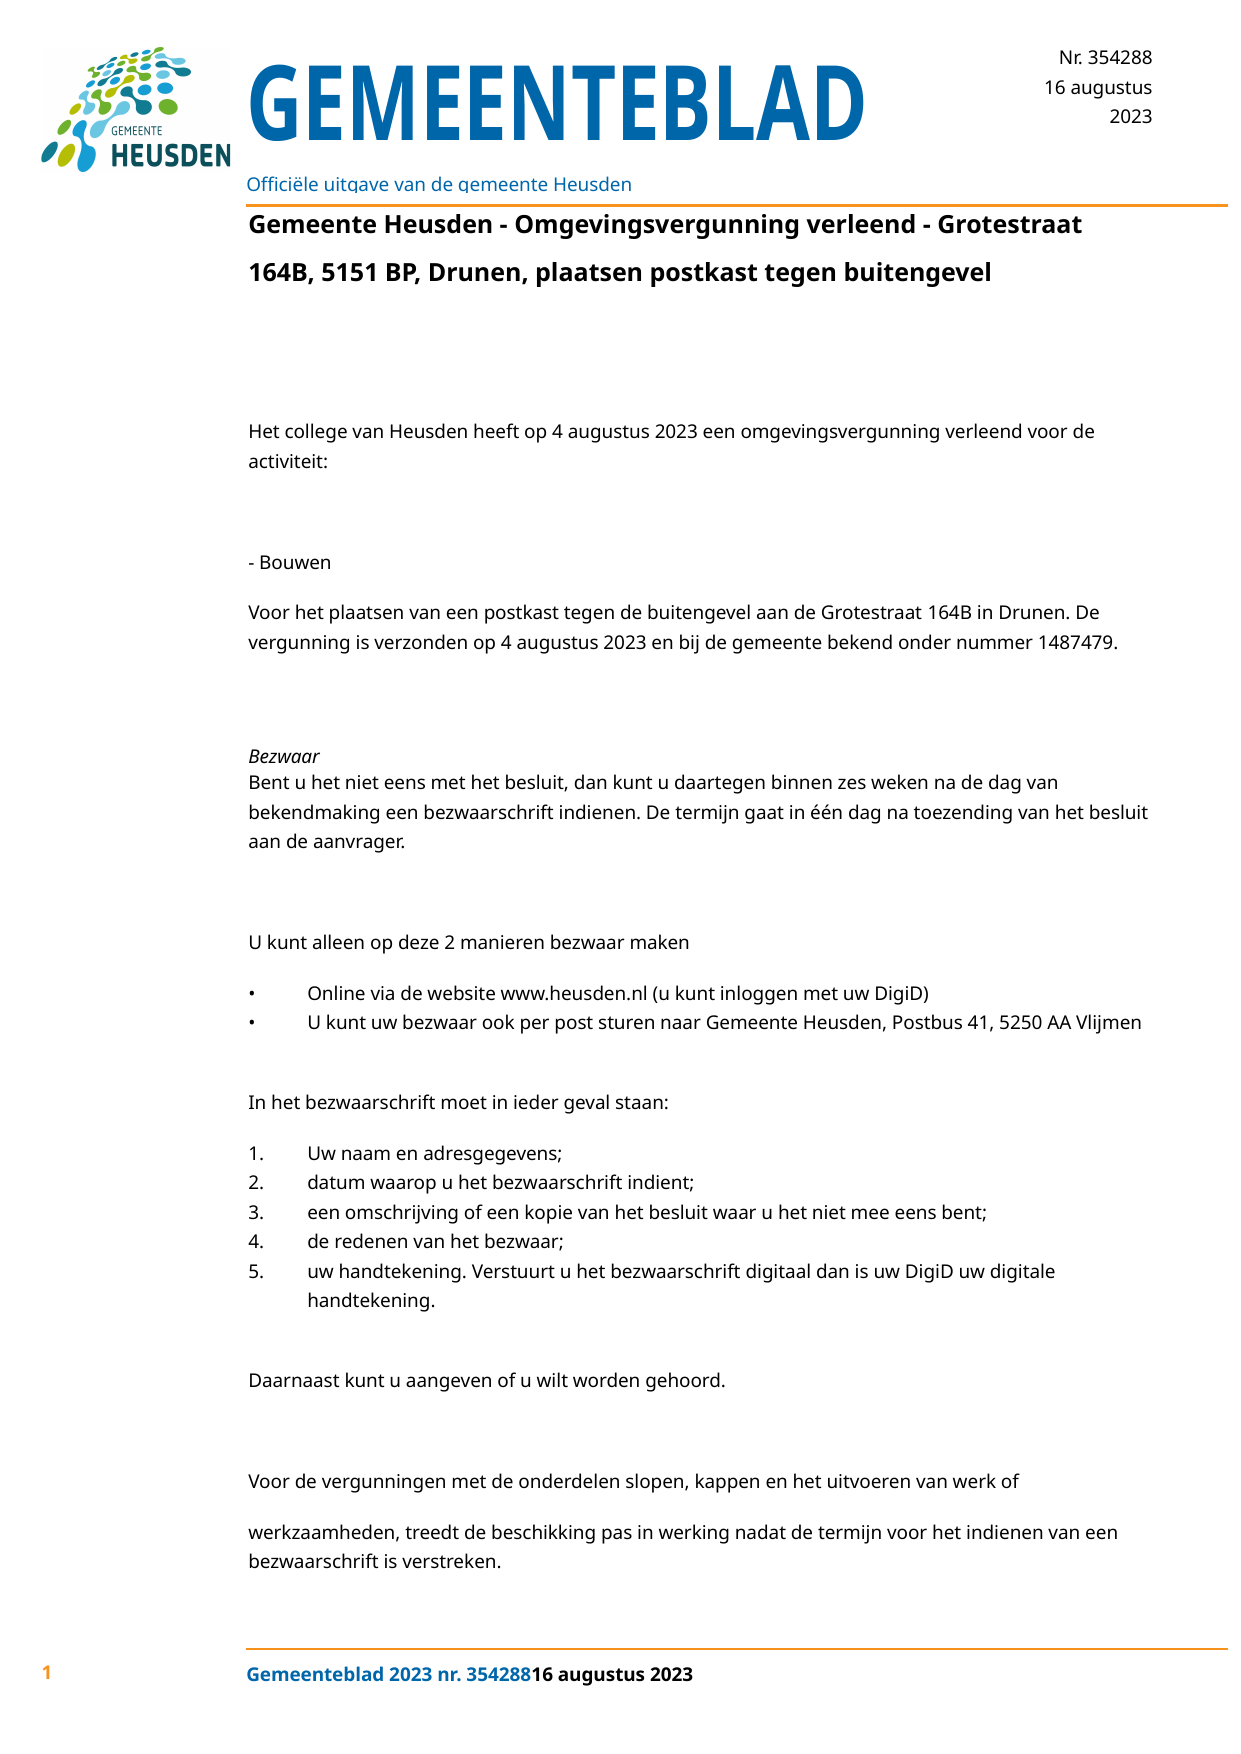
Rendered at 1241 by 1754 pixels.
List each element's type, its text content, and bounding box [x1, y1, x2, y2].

text Bent u het niet eens met het besluit, dan kunt u daartegen binnen zes weken na de dag van bekendmaking een bezwaarschrift indienen. De termijn gaat in één dag na toezending van het besluit aan de aanvrager. [248, 769, 1152, 854]
text Het college van Heusden heeft op 4 augustus 2023 een omgevingsvergunning verleend voor de activiteit: [248, 419, 1152, 474]
list Uw naam en adresgegevens; [248, 1140, 1152, 1165]
list datum waarop u het bezwaarschrift indient; [248, 1169, 1152, 1195]
text U kunt alleen op deze 2 manieren bezwaar maken [248, 929, 1152, 955]
text werkzaamheden, treedt de beschikking pas in werking nadat de termijn voor het indienen van een bezwaarschrift is verstreken. [248, 1519, 1152, 1574]
list een omschrijving of een kopie van het besluit waar u het niet mee eens bent; [248, 1199, 1152, 1224]
list de redenen van het bezwaar; [248, 1228, 1152, 1254]
text Voor de vergunningen met de onderdelen slopen, kappen en het uitvoeren van werk of [248, 1468, 1152, 1494]
text Gemeente Heusden - Omgevingsvergunning verleend - Grotestraat 164B, 5151 BP, Drunen, plaatsen postkast tegen buitengevel [248, 207, 1152, 288]
list uw handtekening. Verstuurt u het bezwaarschrift digitaal dan is uw DigiD uw digitale handtekening. [248, 1258, 1152, 1313]
picture [41, 47, 231, 172]
text In het bezwaarschrift moet in ieder geval staan: [248, 1089, 1152, 1115]
text - Bouwen [248, 549, 1152, 575]
text Voor het plaatsen van een postkast tegen de buitengevel aan de Grotestraat 164B in Drunen. De vergunning is verzonden op 4 augustus 2023 en bij de gemeente bekend onder nummer 1487479. [248, 599, 1152, 655]
text Bezwaar [248, 743, 1152, 769]
list U kunt uw bezwaar ook per post sturen naar Gemeente Heusden, Postbus 41, 5250 AA Vlijmen [248, 1009, 1152, 1035]
list Online via de website www.heusden.nl (u kunt inloggen met uw DigiD) [248, 980, 1152, 1005]
text Daarnaast kunt u aangeven of u wilt worden gehoord. [248, 1368, 1152, 1393]
